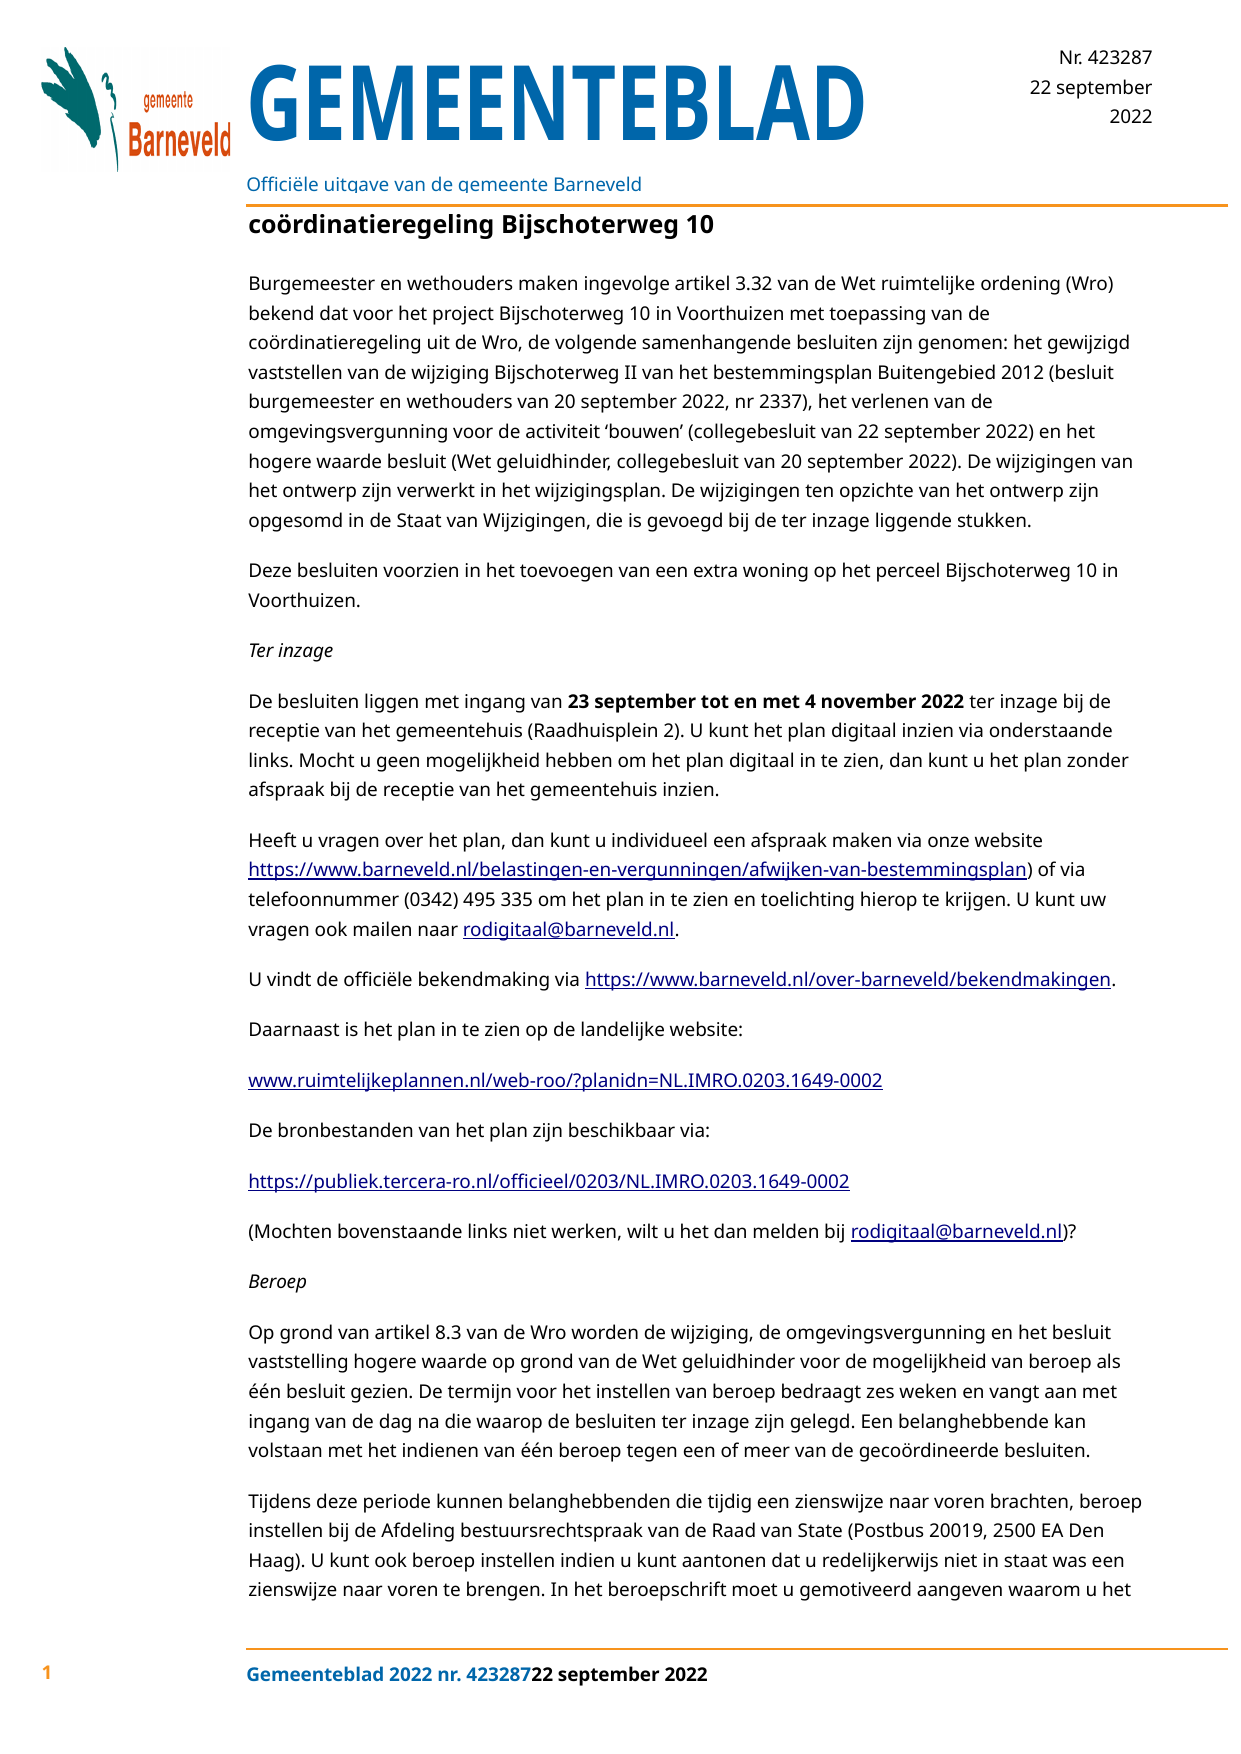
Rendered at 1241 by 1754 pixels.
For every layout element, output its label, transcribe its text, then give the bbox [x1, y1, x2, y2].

text U vindt de officiële bekendmaking via https://www.barneveld.nl/over-barneveld/bekendmakingen. [248, 966, 1152, 992]
text Heeft u vragen over het plan, dan kunt u individueel een afspraak maken via onze website https://www.barneveld.nl/belastingen-en-vergunningen/afwijken-van-bestemmingsplan) of via telefoonnummer (0342) 495 335 om het plan in te zien en toelichting hierop te krijgen. U kunt uw vragen ook mailen naar rodigitaal@barneveld.nl. [248, 827, 1152, 941]
text Burgemeester en wethouders maken ingevolge artikel 3.32 van de Wet ruimtelijke ordening (Wro) bekend dat voor het project Bijschoterweg 10 in Voorthuizen met toepassing van de coördinatieregeling uit de Wro, de volgende samenhangende besluiten zijn genomen: het gewijzigd vaststellen van de wijziging Bijschoterweg II van het bestemmingsplan Buitengebied 2012 (besluit burgemeester en wethouders van 20 september 2022, nr 2337), het verlenen van de omgevingsvergunning voor de activiteit ‘bouwen’ (collegebesluit van 22 september 2022) en het hogere waarde besluit (Wet geluidhinder, collegebesluit van 20 september 2022). De wijzigingen van het ontwerp zijn verwerkt in het wijzigingsplan. De wijzigingen ten opzichte van het ontwerp zijn opgesomd in de Staat van Wijzigingen, die is gevoegd bij de ter inzage liggende stukken. [248, 270, 1152, 533]
picture [41, 47, 231, 172]
text De bronbestanden van het plan zijn beschikbaar via: [248, 1117, 1152, 1143]
text De besluiten liggen met ingang van 23 september tot en met 4 november 2022 ter inzage bij de receptie van het gemeentehuis (Raadhuisplein 2). U kunt het plan digitaal inzien via onderstaande links. Mocht u geen mogelijkheid hebben om het plan digitaal in te zien, dan kunt u het plan zonder afspraak bij de receptie van het gemeentehuis inzien. [248, 688, 1152, 802]
text (Mochten bovenstaande links niet werken, wilt u het dan melden bij rodigitaal@barneveld.nl)? [248, 1218, 1152, 1244]
text www.ruimtelijkeplannen.nl/web-roo/?planidn=NL.IMRO.0203.1649-0002 [248, 1067, 1152, 1093]
text Tijdens deze periode kunnen belanghebbenden die tijdig een zienswijze naar voren brachten, beroep instellen bij de Afdeling bestuursrechtspraak van de Raad van State (Postbus 20019, 2500 EA Den Haag). U kunt ook beroep instellen indien u kunt aantonen dat u redelijkerwijs niet in staat was een zienswijze naar voren te brengen. In het beroepschrift moet u gemotiveerd aangeven waarom u het [248, 1488, 1152, 1602]
text Beroep [248, 1269, 1152, 1294]
text Op grond van artikel 8.3 van de Wro worden de wijziging, de omgevingsvergunning en het besluit vaststelling hogere waarde op grond van de Wet geluidhinder voor de mogelijkheid van beroep als één besluit gezien. De termijn voor het instellen van beroep bedraagt zes weken en vangt aan met ingang van de dag na die waarop de besluiten ter inzage zijn gelegd. Een belanghebbende kan volstaan met het indienen van één beroep tegen een of meer van de gecoördineerde besluiten. [248, 1319, 1152, 1463]
text coördinatieregeling Bijschoterweg 10 [248, 207, 1152, 241]
text https://publiek.tercera-ro.nl/officieel/0203/NL.IMRO.0203.1649-0002 [248, 1168, 1152, 1193]
text Daarnaast is het plan in te zien op de landelijke website: [248, 1017, 1152, 1042]
text Deze besluiten voorzien in het toevoegen van een extra woning op het perceel Bijschoterweg 10 in Voorthuizen. [248, 557, 1152, 613]
text Ter inzage [248, 637, 1152, 663]
